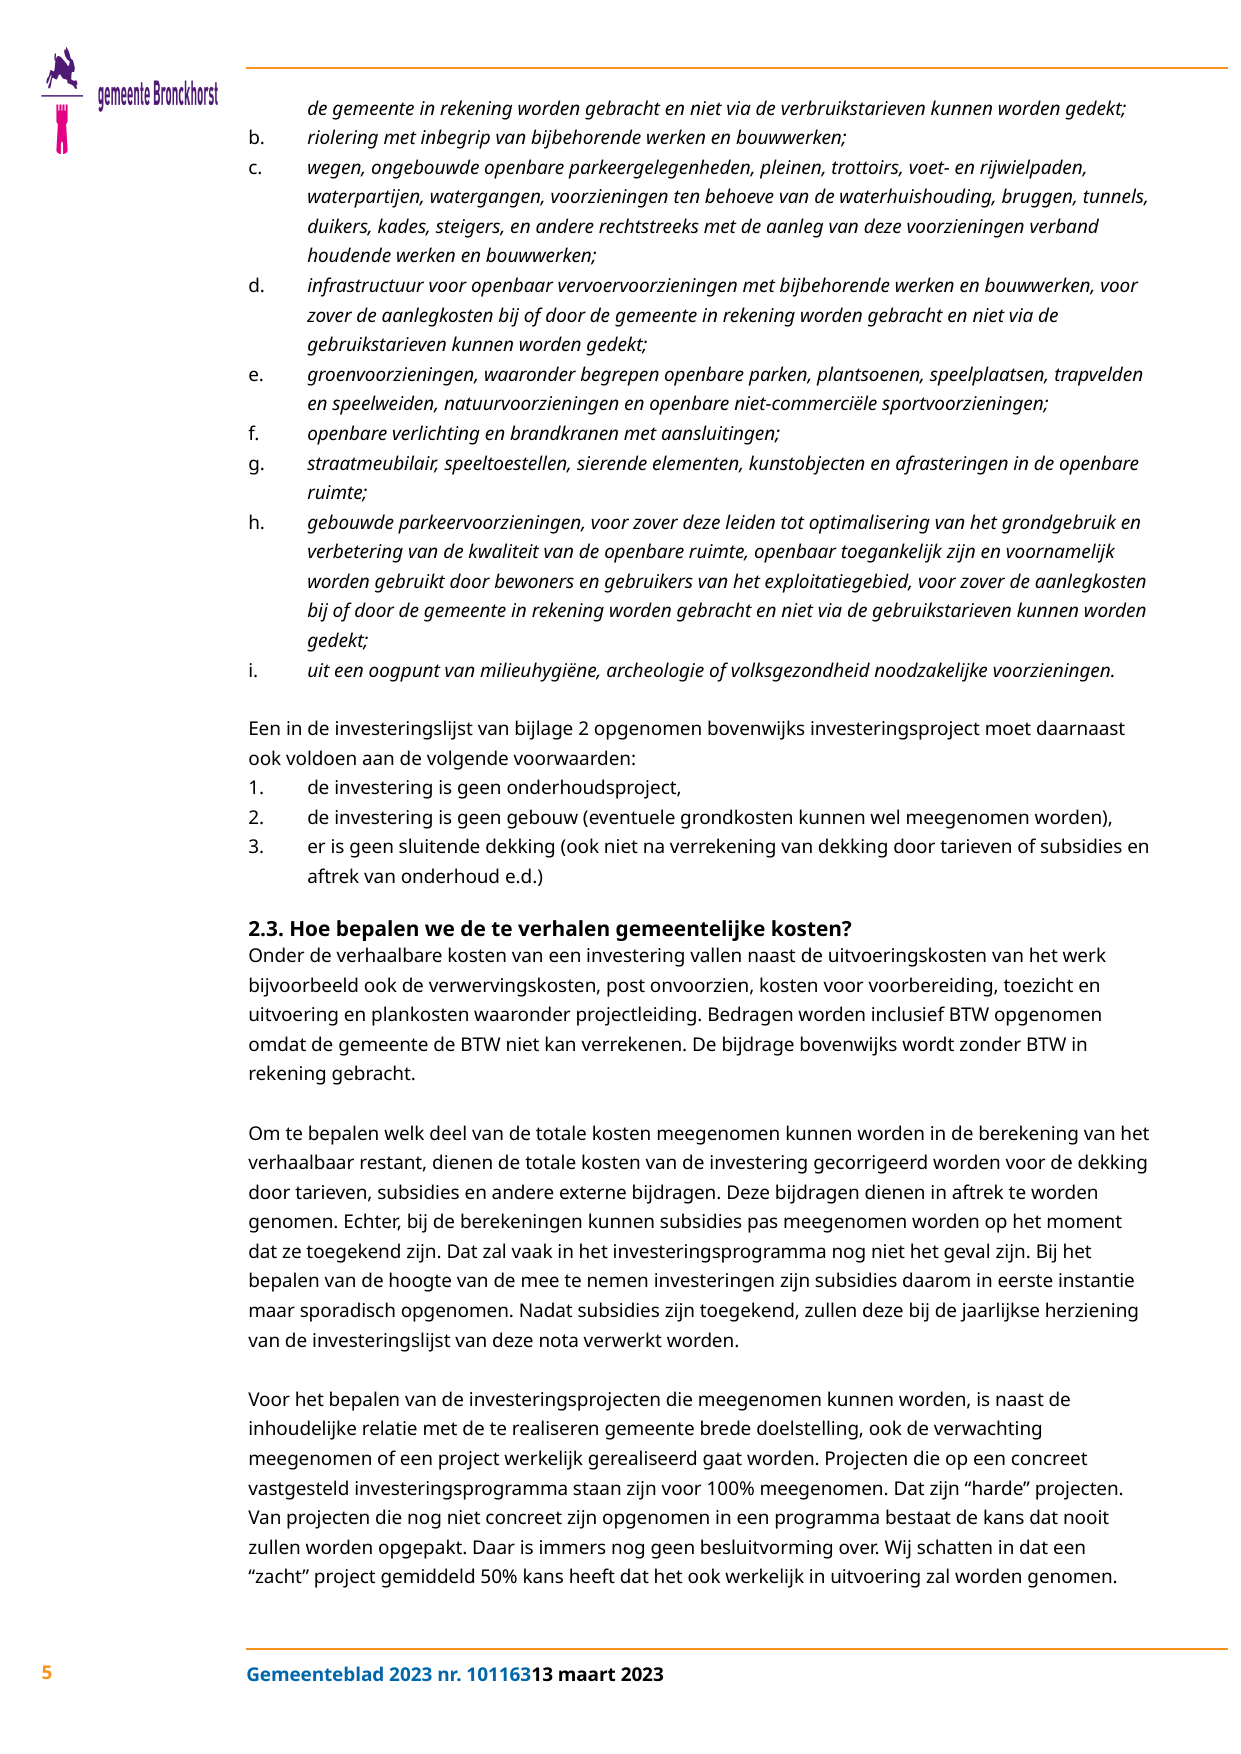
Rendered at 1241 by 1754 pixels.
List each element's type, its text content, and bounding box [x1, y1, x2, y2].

text Een in de investeringslijst van bijlage 2 opgenomen bovenwijks investeringsproject moet daarnaast ook voldoen aan de volgende voorwaarden: [248, 715, 1152, 771]
table_header de gemeente in rekening worden gebracht en niet via de verbruikstarieven kunnen worden gedekt; riolering met inbegrip van bijbehorende werken en bouwwerken; wegen, ongebouwde openbare parkeergelegenheden, pleinen, trottoirs, voet- en rijwielpaden, waterpartijen, watergangen, voorzieningen ten behoeve van de waterhuishouding, bruggen, tunnels, duikers, kades, steigers, en andere rechtstreeks met de aanleg van deze voorzieningen verband houdende werken en bouwwerken; infrastructuur voor openbaar vervoervoorzieningen met bijbehorende werken en bouwwerken, voor zover de aanlegkosten bij of door de gemeente in rekening worden gebracht en niet via de gebruikstarieven kunnen worden gedekt; groenvoorzieningen, waaronder begrepen openbare parken, plantsoenen, speelplaatsen, trapvelden en speelweiden, natuurvoorzieningen en openbare niet-commerciële sportvoorzieningen; openbare verlichting en brandkranen met aansluitingen; straatmeubilair, speeltoestellen, sierende elementen, kunstobjecten en afrasteringen in de openbare ruimte; gebouwde parkeervoorzieningen, voor zover deze leiden tot optimalisering van het grondgebruik en verbetering van de kwaliteit van de openbare ruimte, openbaar toegankelijk zijn en voornamelijk worden gebruikt door bewoners en gebruikers van het exploitatiegebied, voor zover de aanlegkosten bij of door de gemeente in rekening worden gebracht en niet via de gebruikstarieven kunnen worden gedekt; uit een oogpunt van milieuhygiëne, archeologie of volksgezondheid noodzakelijke voorzieningen. [248, 95, 1152, 683]
list de investering is geen gebouw (eventuele grondkosten kunnen wel meegenomen worden), [248, 804, 1152, 830]
list de investering is geen onderhoudsproject, [248, 774, 1152, 800]
list er is geen sluitende dekking (ook niet na verrekening van dekking door tarieven of subsidies en aftrek van onderhoud e.d.) [248, 834, 1152, 889]
picture [41, 47, 231, 172]
text Onder de verhaalbare kosten van een investering vallen naast de uitvoeringskosten van het werk bijvoorbeeld ook de verwervingskosten, post onvoorzien, kosten voor voorbereiding, toezicht en uitvoering en plankosten waaronder projectleiding. Bedragen worden inclusief BTW opgenomen omdat de gemeente de BTW niet kan verrekenen. De bijdrage bovenwijks wordt zonder BTW in rekening gebracht. [248, 942, 1152, 1086]
text Om te bepalen welk deel van de totale kosten meegenomen kunnen worden in de berekening van het verhaalbaar restant, dienen de totale kosten van de investering gecorrigeerd worden voor de dekking door tarieven, subsidies en andere externe bijdragen. Deze bijdragen dienen in aftrek te worden genomen. Echter, bij de berekeningen kunnen subsidies pas meegenomen worden op het moment dat ze toegekend zijn. Dat zal vaak in het investeringsprogramma nog niet het geval zijn. Bij het bepalen van de hoogte van de mee te nemen investeringen zijn subsidies daarom in eerste instantie maar sporadisch opgenomen. Nadat subsidies zijn toegekend, zullen deze bij de jaarlijkse herziening van de investeringslijst van deze nota verwerkt worden. [248, 1120, 1152, 1352]
text Voor het bepalen van de investeringsprojecten die meegenomen kunnen worden, is naast de inhoudelijke relatie met de te realiseren gemeente brede doelstelling, ook de verwachting meegenomen of een project werkelijk gerealiseerd gaat worden. Projecten die op een concreet vastgesteld investeringsprogramma staan zijn voor 100% meegenomen. Dat zijn “harde” projecten. Van projecten die nog niet concreet zijn opgenomen in een programma bestaat de kans dat nooit zullen worden opgepakt. Daar is immers nog geen besluitvorming over. Wij schatten in dat een “zacht” project gemiddeld 50% kans heeft dat het ook werkelijk in uitvoering zal worden genomen. [248, 1386, 1152, 1589]
text 2.3. Hoe bepalen we de te verhalen gemeentelijke kosten? [248, 914, 1152, 942]
